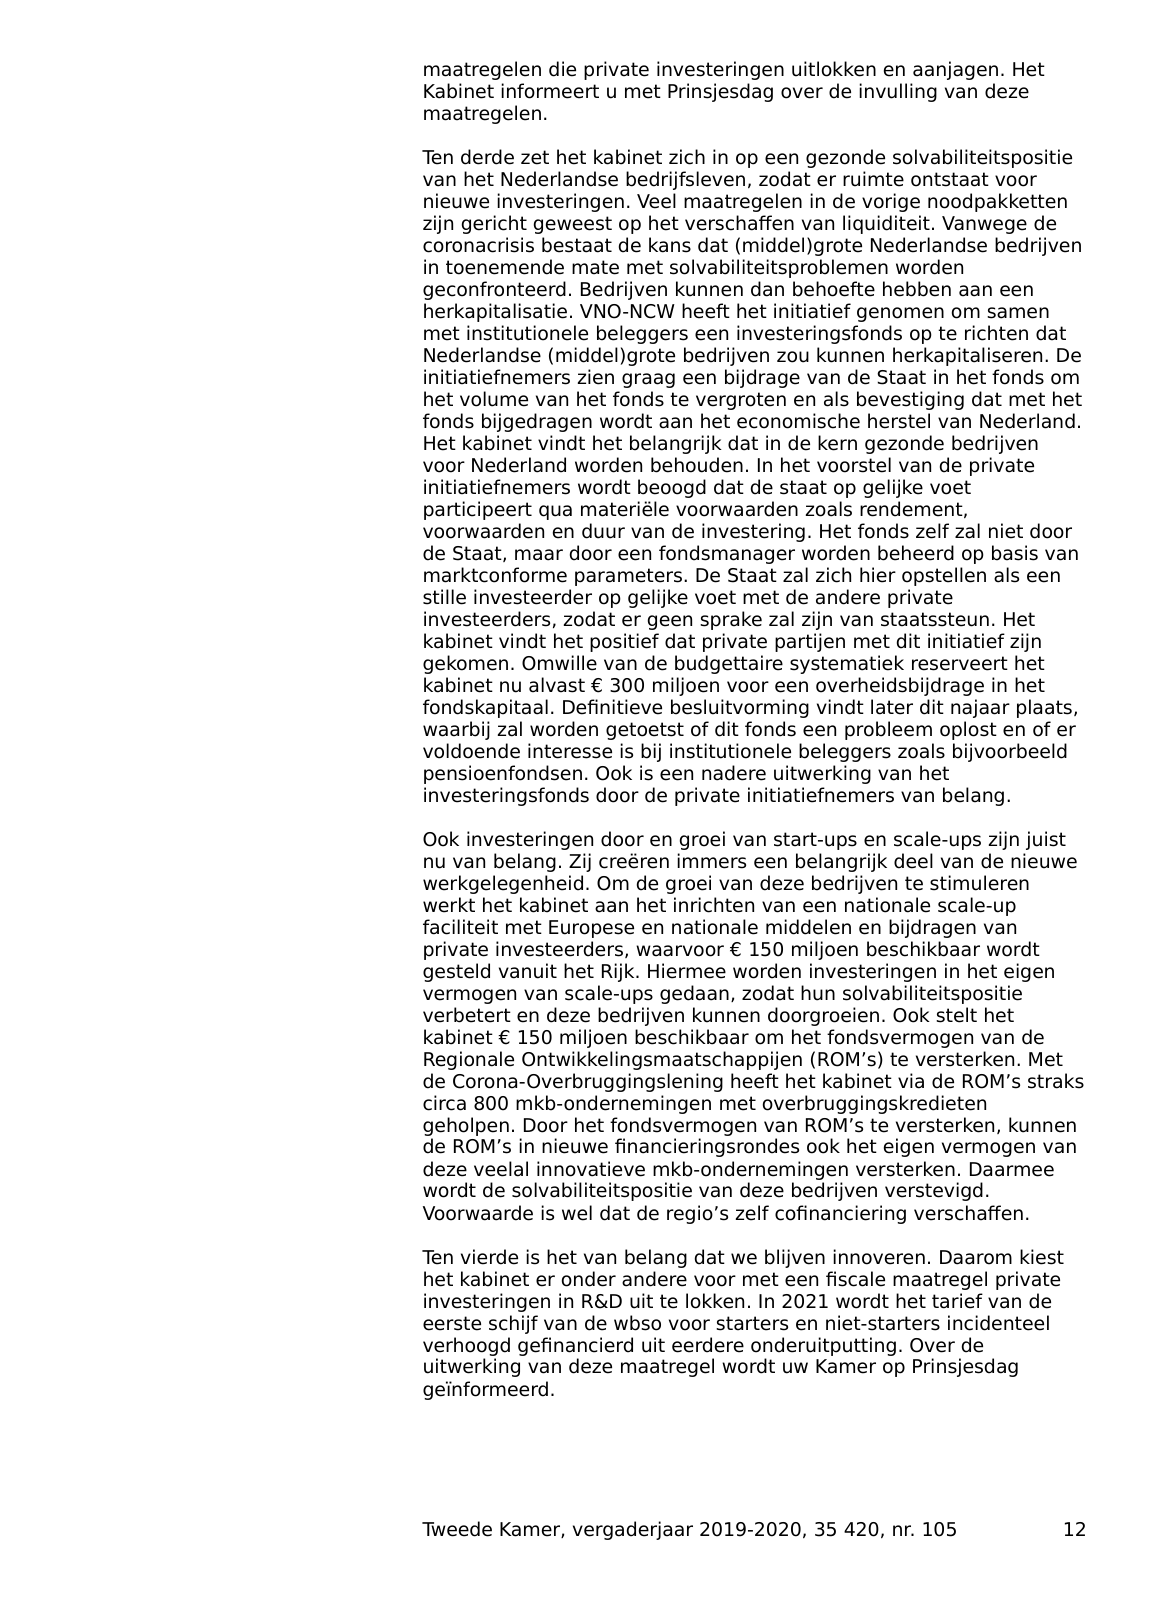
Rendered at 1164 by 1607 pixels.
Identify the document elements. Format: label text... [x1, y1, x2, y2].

text maatregelen die private investeringen uitlokken en aanjagen. Het Kabinet informeert u met Prinsjesdag over de invulling van deze maatregelen. [422, 59, 1087, 125]
text Ook investeringen door en groei van start-ups en scale-ups zijn juist nu van belang. Zij creëren immers een belangrijk deel van de nieuwe werkgelegenheid. Om de groei van deze bedrijven te stimuleren werkt het kabinet aan het inrichten van een nationale scale-up faciliteit met Europese en nationale middelen en bijdragen van private investeerders, waarvoor € 150 miljoen beschikbaar wordt gesteld vanuit het Rijk. Hiermee worden investeringen in het eigen vermogen van scale-ups gedaan, zodat hun solvabiliteitspositie verbetert en deze bedrijven kunnen doorgroeien. Ook stelt het kabinet € 150 miljoen beschikbaar om het fondsvermogen van de Regionale Ontwikkelingsmaatschappijen (ROM’s) te versterken. Met de Corona-Overbruggingslening heeft het kabinet via de ROM’s straks circa 800 mkb-ondernemingen met overbruggingskredieten geholpen. Door het fondsvermogen van ROM’s te versterken, kunnen de ROM’s in nieuwe financieringsrondes ook het eigen vermogen van deze veelal innovatieve mkb-ondernemingen versterken. Daarmee wordt de solvabiliteitspositie van deze bedrijven verstevigd. Voorwaarde is wel dat de regio’s zelf cofinanciering verschaffen. [422, 829, 1087, 1224]
text Ten vierde is het van belang dat we blijven innoveren. Daarom kiest het kabinet er onder andere voor met een fiscale maatregel private investeringen in R&D uit te lokken. In 2021 wordt het tarief van de eerste schijf van de wbso voor starters en niet-starters incidenteel verhoogd gefinancierd uit eerdere onderuitputting. Over de uitwerking van deze maatregel wordt uw Kamer op Prinsjesdag geïnformeerd. [422, 1247, 1087, 1400]
text Ten derde zet het kabinet zich in op een gezonde solvabiliteitspositie van het Nederlandse bedrijfsleven, zodat er ruimte ontstaat voor nieuwe investeringen. Veel maatregelen in de vorige noodpakketten zijn gericht geweest op het verschaffen van liquiditeit. Vanwege de coronacrisis bestaat de kans dat (middel)grote Nederlandse bedrijven in toenemende mate met solvabiliteitsproblemen worden geconfronteerd. Bedrijven kunnen dan behoefte hebben aan een herkapitalisatie. VNO-NCW heeft het initiatief genomen om samen met institutionele beleggers een investeringsfonds op te richten dat Nederlandse (middel)grote bedrijven zou kunnen herkapitaliseren. De initiatiefnemers zien graag een bijdrage van de Staat in het fonds om het volume van het fonds te vergroten en als bevestiging dat met het fonds bijgedragen wordt aan het economische herstel van Nederland. Het kabinet vindt het belangrijk dat in de kern gezonde bedrijven voor Nederland worden behouden. In het voorstel van de private initiatiefnemers wordt beoogd dat de staat op gelijke voet participeert qua materiële voorwaarden zoals rendement, voorwaarden en duur van de investering. Het fonds zelf zal niet door de Staat, maar door een fondsmanager worden beheerd op basis van marktconforme parameters. De Staat zal zich hier opstellen als een stille investeerder op gelijke voet met de andere private investeerders, zodat er geen sprake zal zijn van staatssteun. Het kabinet vindt het positief dat private partijen met dit initiatief zijn gekomen. Omwille van de budgettaire systematiek reserveert het kabinet nu alvast € 300 miljoen voor een overheidsbijdrage in het fondskapitaal. Definitieve besluitvorming vindt later dit najaar plaats, waarbij zal worden getoetst of dit fonds een probleem oplost en of er voldoende interesse is bij institutionele beleggers zoals bijvoorbeeld pensioenfondsen. Ook is een nadere uitwerking van het investeringsfonds door de private initiatiefnemers van belang. [422, 147, 1087, 807]
